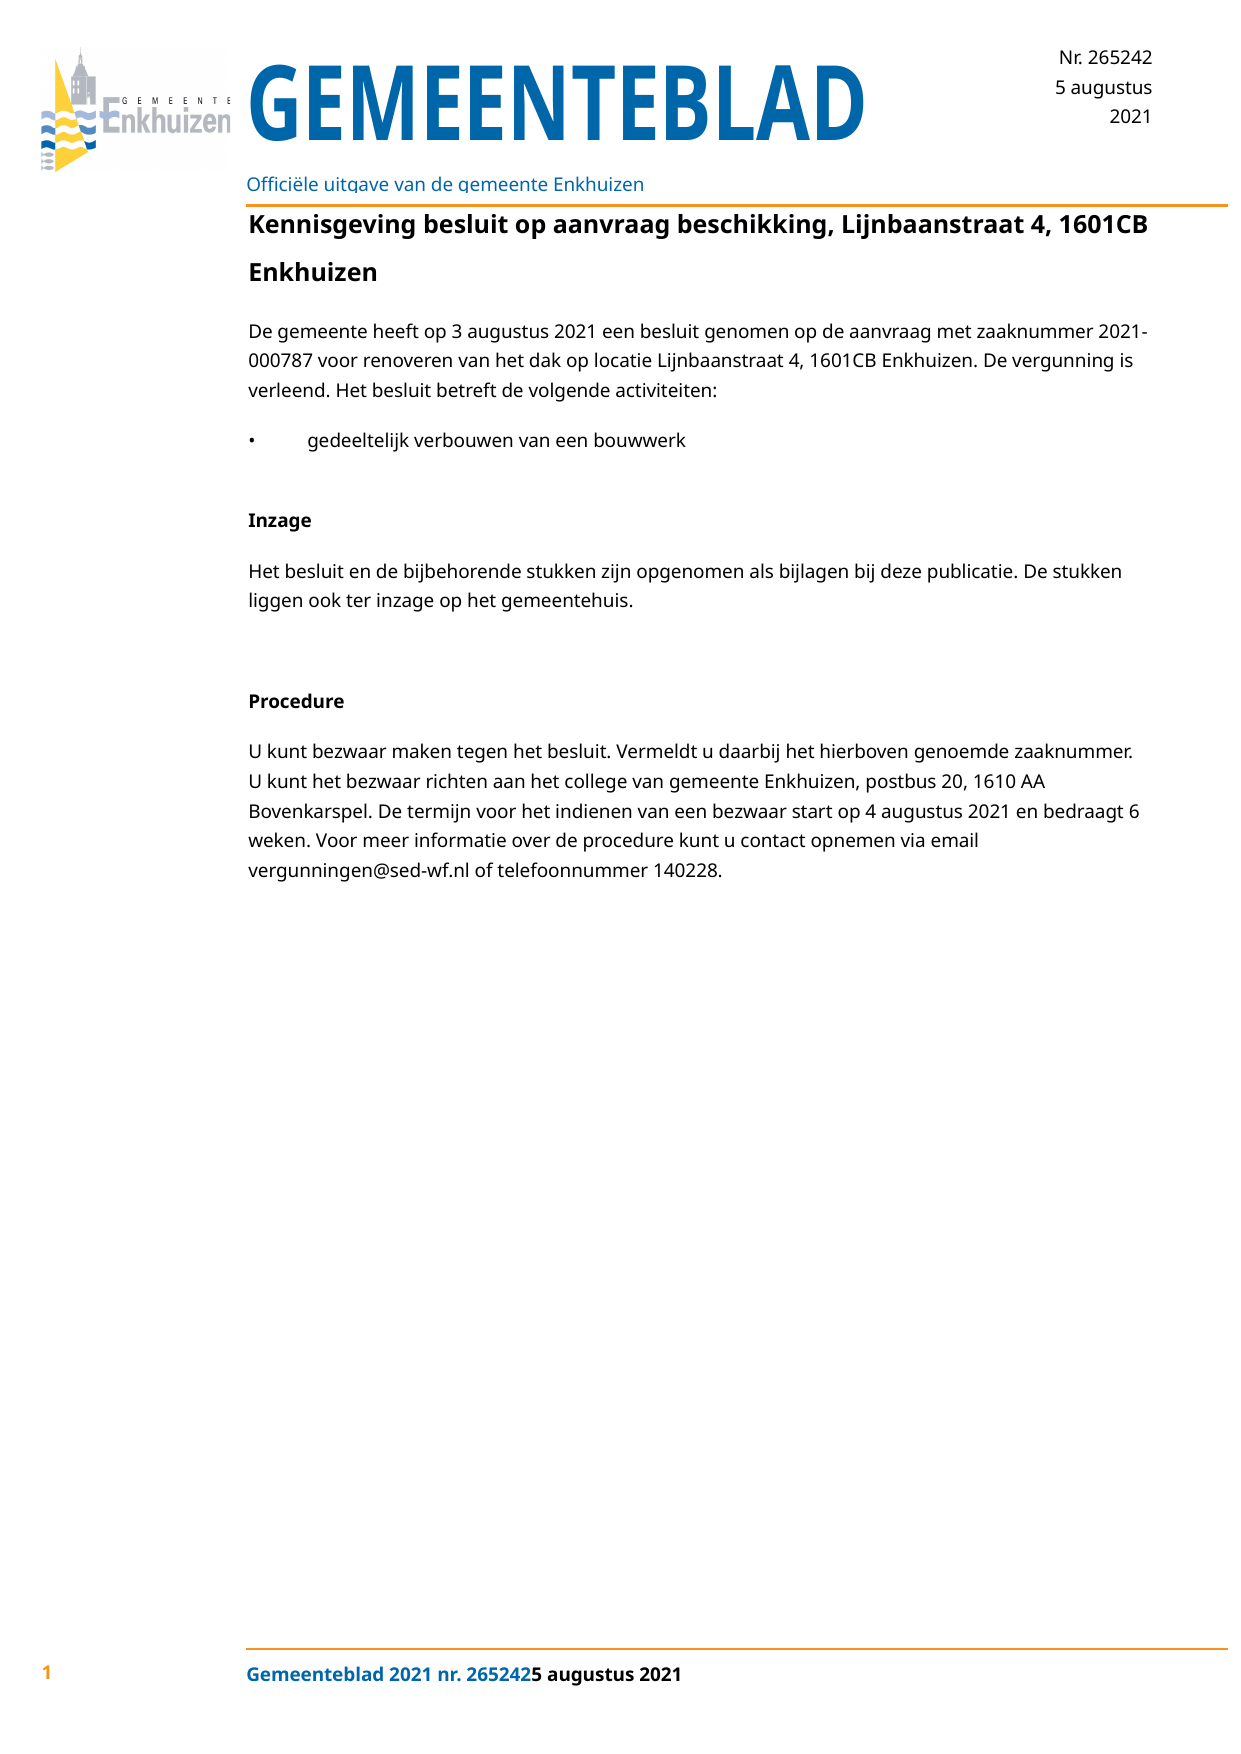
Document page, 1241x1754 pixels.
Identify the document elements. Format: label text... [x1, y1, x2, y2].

list gedeeltelijk verbouwen van een bouwwerk [248, 427, 1152, 453]
picture [41, 47, 231, 172]
text Procedure [248, 688, 1152, 714]
text Inzage [248, 507, 1152, 533]
text De gemeente heeft op 3 augustus 2021 een besluit genomen op de aanvraag met zaaknummer 2021-000787 voor renoveren van het dak op locatie Lijnbaanstraat 4, 1601CB Enkhuizen. De vergunning is verleend. Het besluit betreft de volgende activiteiten: [248, 318, 1152, 403]
text Kennisgeving besluit op aanvraag beschikking, Lijnbaanstraat 4, 1601CB Enkhuizen [248, 207, 1152, 288]
text Het besluit en de bijbehorende stukken zijn opgenomen als bijlagen bij deze publicatie. De stukken liggen ook ter inzage op het gemeentehuis. [248, 558, 1152, 613]
text U kunt bezwaar maken tegen het besluit. Vermeldt u daarbij het hierboven genoemde zaaknummer. U kunt het bezwaar richten aan het college van gemeente Enkhuizen, postbus 20, 1610 AA Bovenkarspel. De termijn voor het indienen van een bezwaar start op 4 augustus 2021 en bedraagt 6 weken. Voor meer informatie over de procedure kunt u contact opnemen via email vergunningen@sed-wf.nl of telefoonnummer 140228. [248, 739, 1152, 883]
